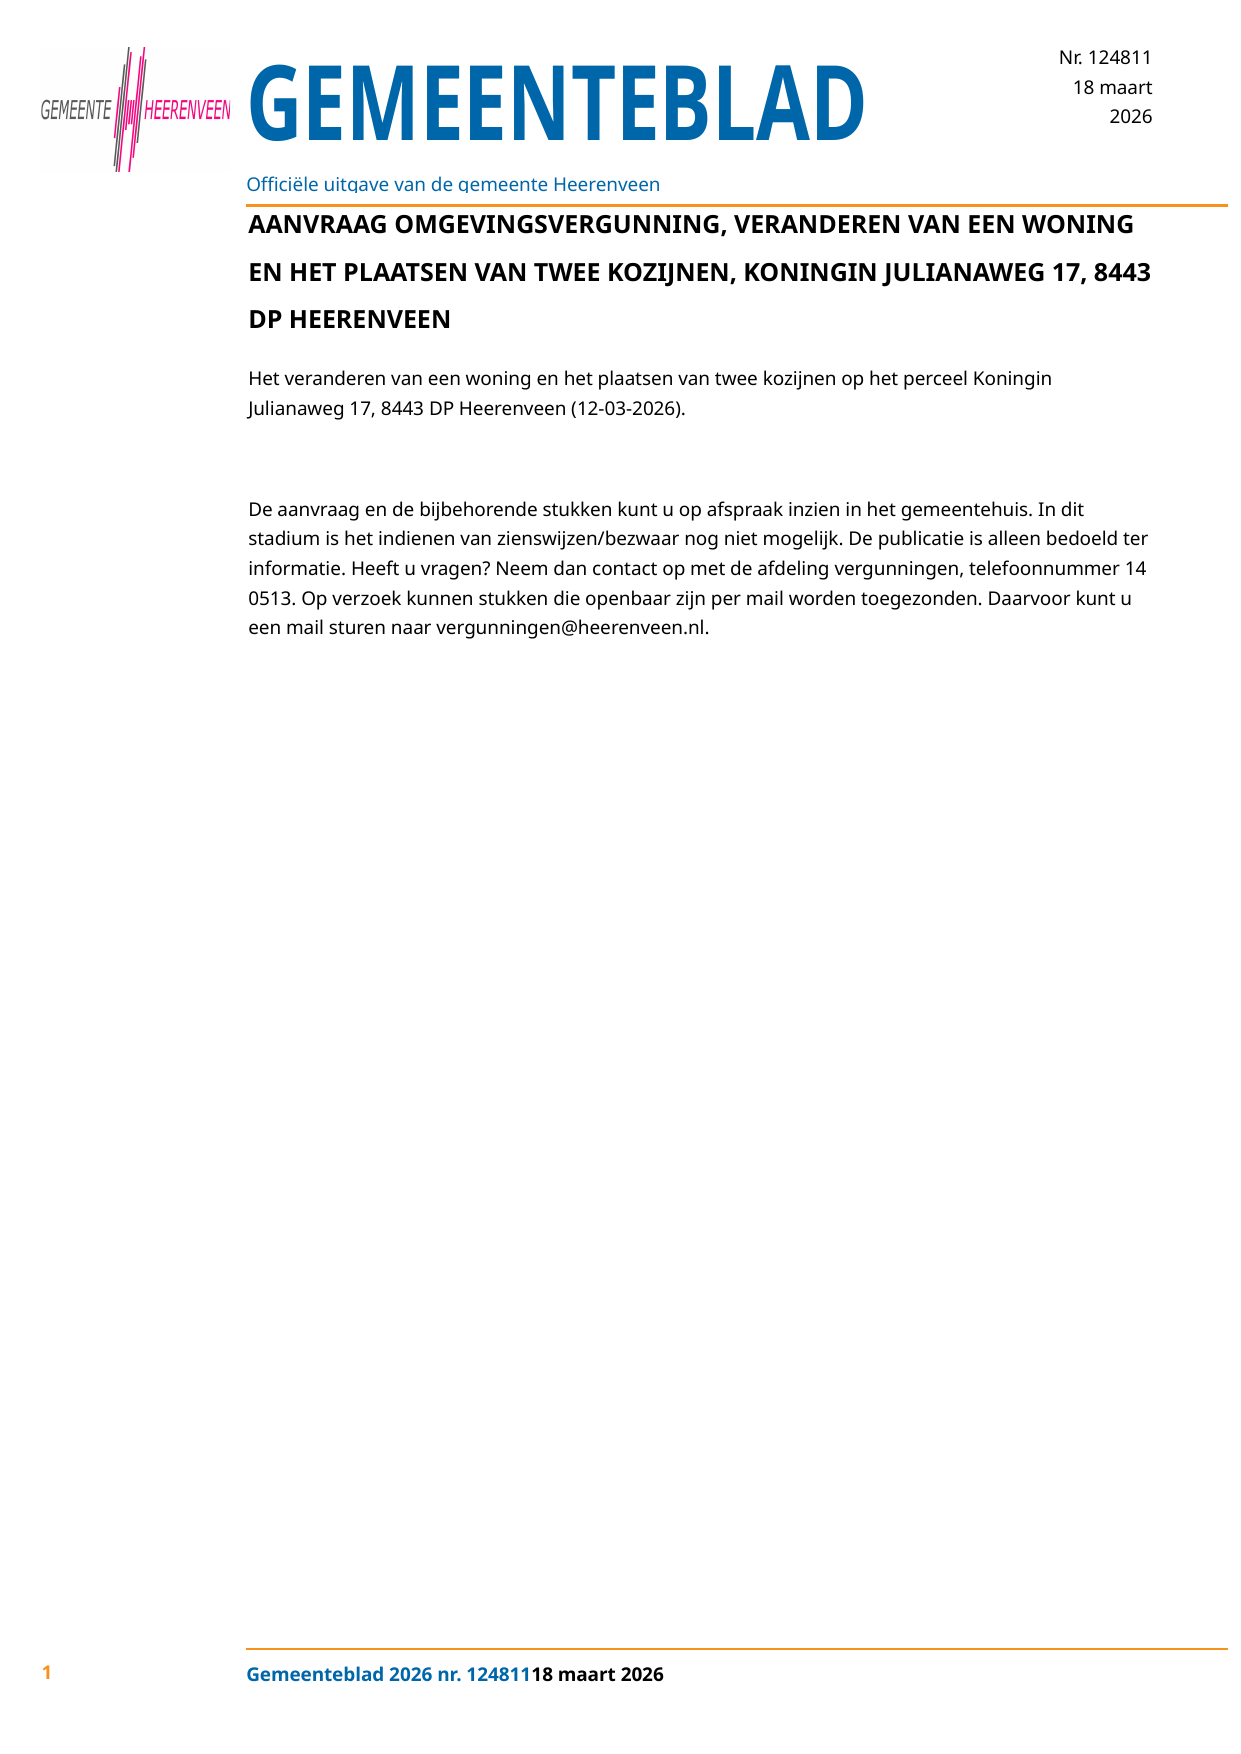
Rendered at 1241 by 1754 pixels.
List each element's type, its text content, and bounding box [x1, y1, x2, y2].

picture [41, 47, 231, 172]
text De aanvraag en de bijbehorende stukken kunt u op afspraak inzien in het gemeentehuis. In dit stadium is het indienen van zienswijzen/bezwaar nog niet mogelijk. De publicatie is alleen bedoeld ter informatie. Heeft u vragen? Neem dan contact op met de afdeling vergunningen, telefoonnummer 14 0513. Op verzoek kunnen stukken die openbaar zijn per mail worden toegezonden. Daarvoor kunt u een mail sturen naar vergunningen@heerenveen.nl. [248, 496, 1152, 640]
text Het veranderen van een woning en het plaatsen van twee kozijnen op het perceel Koningin Julianaweg 17, 8443 DP Heerenveen (12-03-2026). [248, 366, 1152, 421]
text AANVRAAG OMGEVINGSVERGUNNING, VERANDEREN VAN EEN WONING EN HET PLAATSEN VAN TWEE KOZIJNEN, KONINGIN JULIANAWEG 17, 8443 DP HEERENVEEN [248, 207, 1152, 336]
